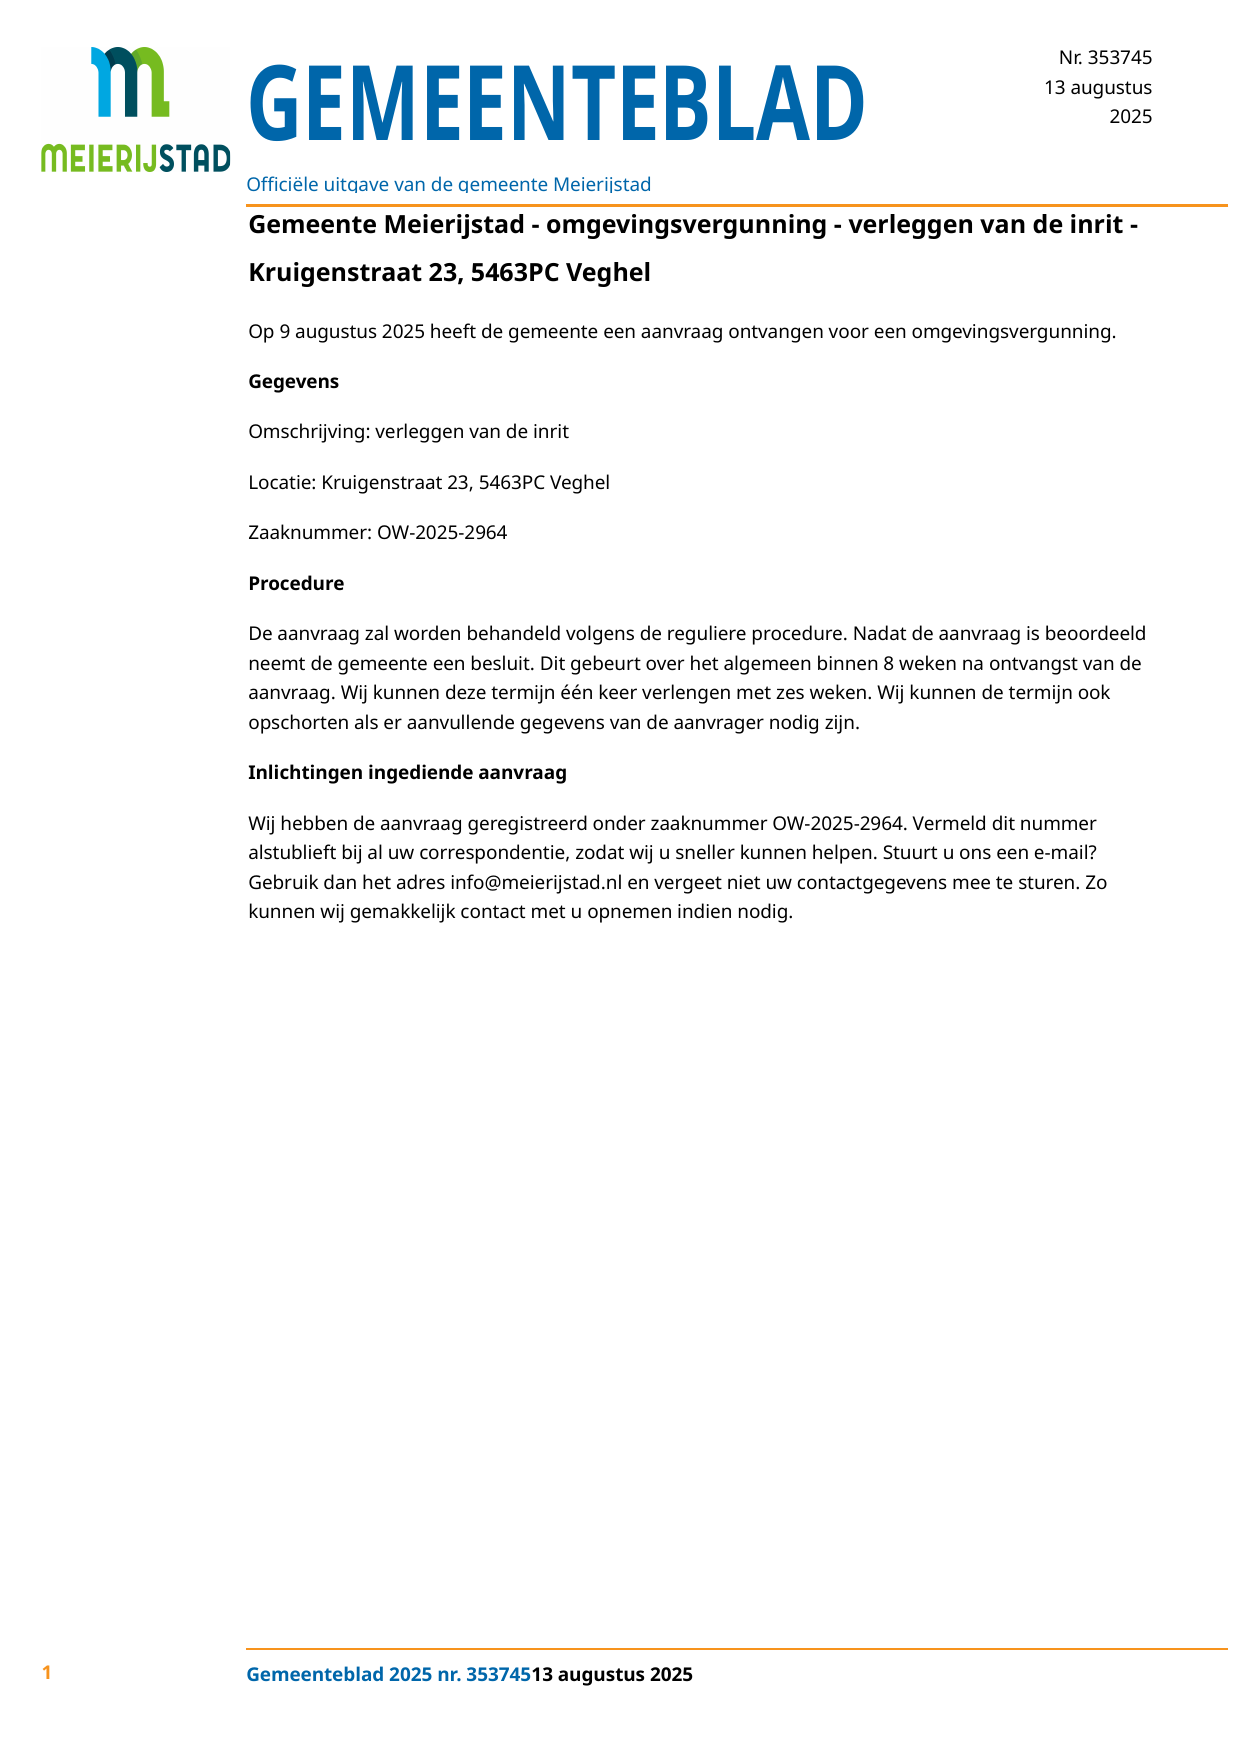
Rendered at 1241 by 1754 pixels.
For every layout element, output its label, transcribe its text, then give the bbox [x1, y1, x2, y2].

text Gemeente Meierijstad - omgevingsvergunning - verleggen van de inrit - Kruigenstraat 23, 5463PC Veghel [248, 207, 1152, 288]
text Inlichtingen ingediende aanvraag [248, 759, 1152, 785]
text Procedure [248, 570, 1152, 596]
picture [41, 47, 231, 172]
text Op 9 augustus 2025 heeft de gemeente een aanvraag ontvangen voor een omgevingsvergunning. [248, 318, 1152, 344]
text Wij hebben de aanvraag geregistreerd onder zaaknummer OW-2025-2964. Vermeld dit nummer alstublieft bij al uw correspondentie, zodat wij u sneller kunnen helpen. Stuurt u ons een e-mail? Gebruik dan het adres info@meierijstad.nl en vergeet niet uw contactgegevens mee te sturen. Zo kunnen wij gemakkelijk contact met u opnemen indien nodig. [248, 810, 1152, 924]
text Gegevens [248, 368, 1152, 394]
text Locatie: Kruigenstraat 23, 5463PC Veghel [248, 469, 1152, 495]
text Zaaknummer: OW-2025-2964 [248, 519, 1152, 545]
text Omschrijving: verleggen van de inrit [248, 419, 1152, 444]
text De aanvraag zal worden behandeld volgens de reguliere procedure. Nadat de aanvraag is beoordeeld neemt de gemeente een besluit. Dit gebeurt over het algemeen binnen 8 weken na ontvangst van de aanvraag. Wij kunnen deze termijn één keer verlengen met zes weken. Wij kunnen de termijn ook opschorten als er aanvullende gegevens van de aanvrager nodig zijn. [248, 620, 1152, 735]
